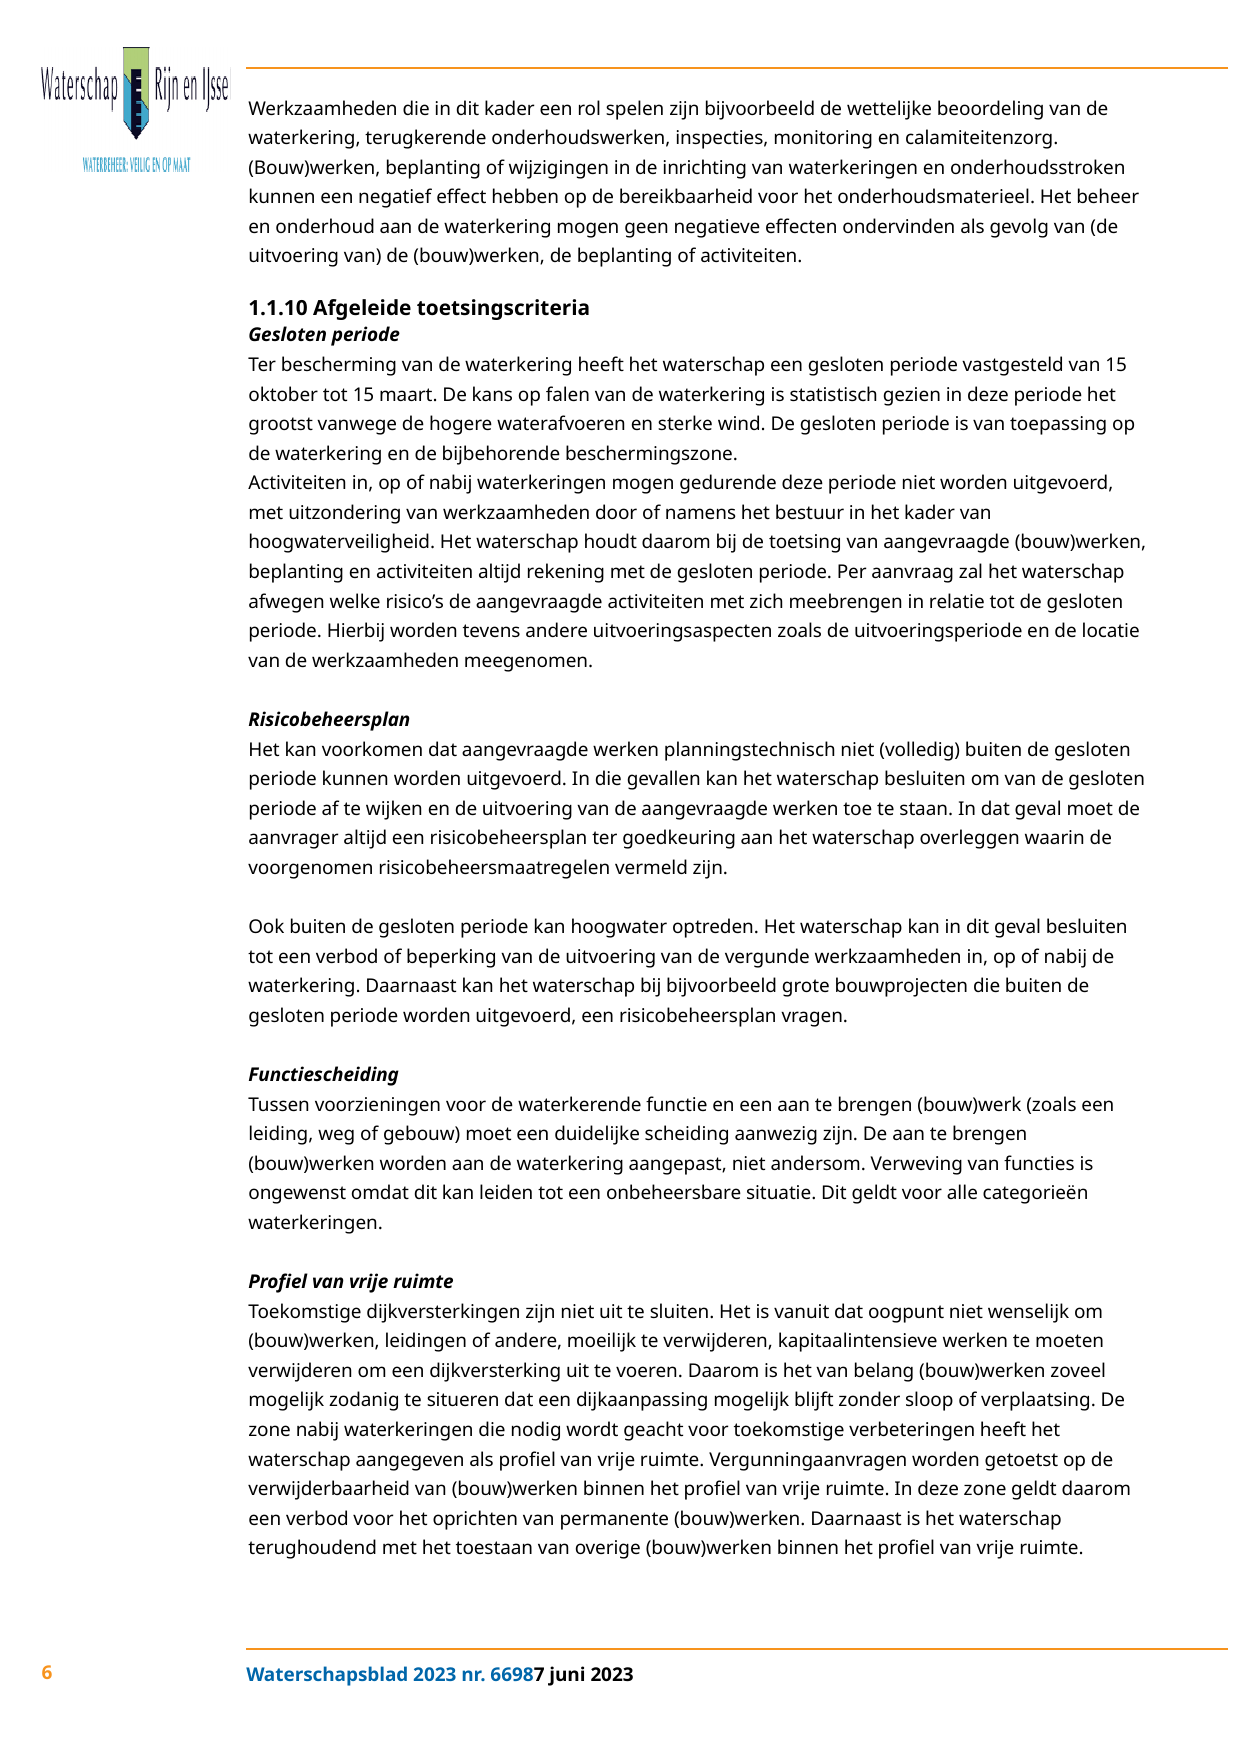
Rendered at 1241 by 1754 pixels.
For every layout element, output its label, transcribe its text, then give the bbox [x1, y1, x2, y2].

text Profiel van vrije ruimte [248, 1268, 1152, 1294]
text Het kan voorkomen dat aangevraagde werken planningstechnisch niet (volledig) buiten de gesloten periode kunnen worden uitgevoerd. In die gevallen kan het waterschap besluiten om van de gesloten periode af te wijken en de uitvoering van de aangevraagde werken toe te staan. In dat geval moet de aanvrager altijd een risicobeheersplan ter goedkeuring aan het waterschap overleggen waarin de voorgenomen risicobeheersmaatregelen vermeld zijn. [248, 736, 1152, 880]
text (Bouw)werken, beplanting of wijzigingen in de inrichting van waterkeringen en onderhoudsstroken kunnen een negatief effect hebben op de bereikbaarheid voor het onderhoudsmaterieel. Het beheer en onderhoud aan de waterkering mogen geen negatieve effecten ondervinden als gevolg van (de uitvoering van) de (bouw)werken, de beplanting of activiteiten. [248, 154, 1152, 268]
text 1.1.10 Afgeleide toetsingscriteria [248, 293, 1152, 322]
text Ook buiten de gesloten periode kan hoogwater optreden. Het waterschap kan in dit geval besluiten tot een verbod of beperking van de uitvoering van de vergunde werkzaamheden in, op of nabij de waterkering. Daarnaast kan het waterschap bij bijvoorbeeld grote bouwprojecten die buiten de gesloten periode worden uitgevoerd, een risicobeheersplan vragen. [248, 913, 1152, 1028]
text Tussen voorzieningen voor de waterkerende functie en een aan te brengen (bouw)werk (zoals een leiding, weg of gebouw) moet een duidelijke scheiding aanwezig zijn. De aan te brengen (bouw)werken worden aan de waterkering aangepast, niet andersom. Verweving van functies is ongewenst omdat dit kan leiden tot een onbeheersbare situatie. Dit geldt voor alle categorieën waterkeringen. [248, 1091, 1152, 1235]
text Functiescheiding [248, 1061, 1152, 1087]
picture [41, 47, 231, 172]
text Ter bescherming van de waterkering heeft het waterschap een gesloten periode vastgesteld van 15 oktober tot 15 maart. De kans op falen van de waterkering is statistisch gezien in deze periode het grootst vanwege de hogere waterafvoeren en sterke wind. De gesloten periode is van toepassing op de waterkering en de bijbehorende beschermingszone. [248, 351, 1152, 466]
text Gesloten periode [248, 322, 1152, 347]
text Werkzaamheden die in dit kader een rol spelen zijn bijvoorbeeld de wettelijke beoordeling van de waterkering, terugkerende onderhoudswerken, inspecties, monitoring en calamiteitenzorg. [248, 95, 1152, 150]
text Risicobeheersplan [248, 706, 1152, 732]
text Toekomstige dijkversterkingen zijn niet uit te sluiten. Het is vanuit dat oogpunt niet wenselijk om (bouw)werken, leidingen of andere, moeilijk te verwijderen, kapitaalintensieve werken te moeten verwijderen om een dijkversterking uit te voeren. Daarom is het van belang (bouw)werken zoveel mogelijk zodanig te situeren dat een dijkaanpassing mogelijk blijft zonder sloop of verplaatsing. De zone nabij waterkeringen die nodig wordt geacht voor toekomstige verbeteringen heeft het waterschap aangegeven als profiel van vrije ruimte. Vergunningaanvragen worden getoetst op de verwijderbaarheid van (bouw)werken binnen het profiel van vrije ruimte. In deze zone geldt daarom een verbod voor het oprichten van permanente (bouw)werken. Daarnaast is het waterschap terughoudend met het toestaan van overige (bouw)werken binnen het profiel van vrije ruimte. [248, 1298, 1152, 1560]
text Activiteiten in, op of nabij waterkeringen mogen gedurende deze periode niet worden uitgevoerd, met uitzondering van werkzaamheden door of namens het bestuur in het kader van hoogwaterveiligheid. Het waterschap houdt daarom bij de toetsing van aangevraagde (bouw)werken, beplanting en activiteiten altijd rekening met de gesloten periode. Per aanvraag zal het waterschap afwegen welke risico’s de aangevraagde activiteiten met zich meebrengen in relatie tot de gesloten periode. Hierbij worden tevens andere uitvoeringsaspecten zoals de uitvoeringsperiode en de locatie van de werkzaamheden meegenomen. [248, 469, 1152, 673]
